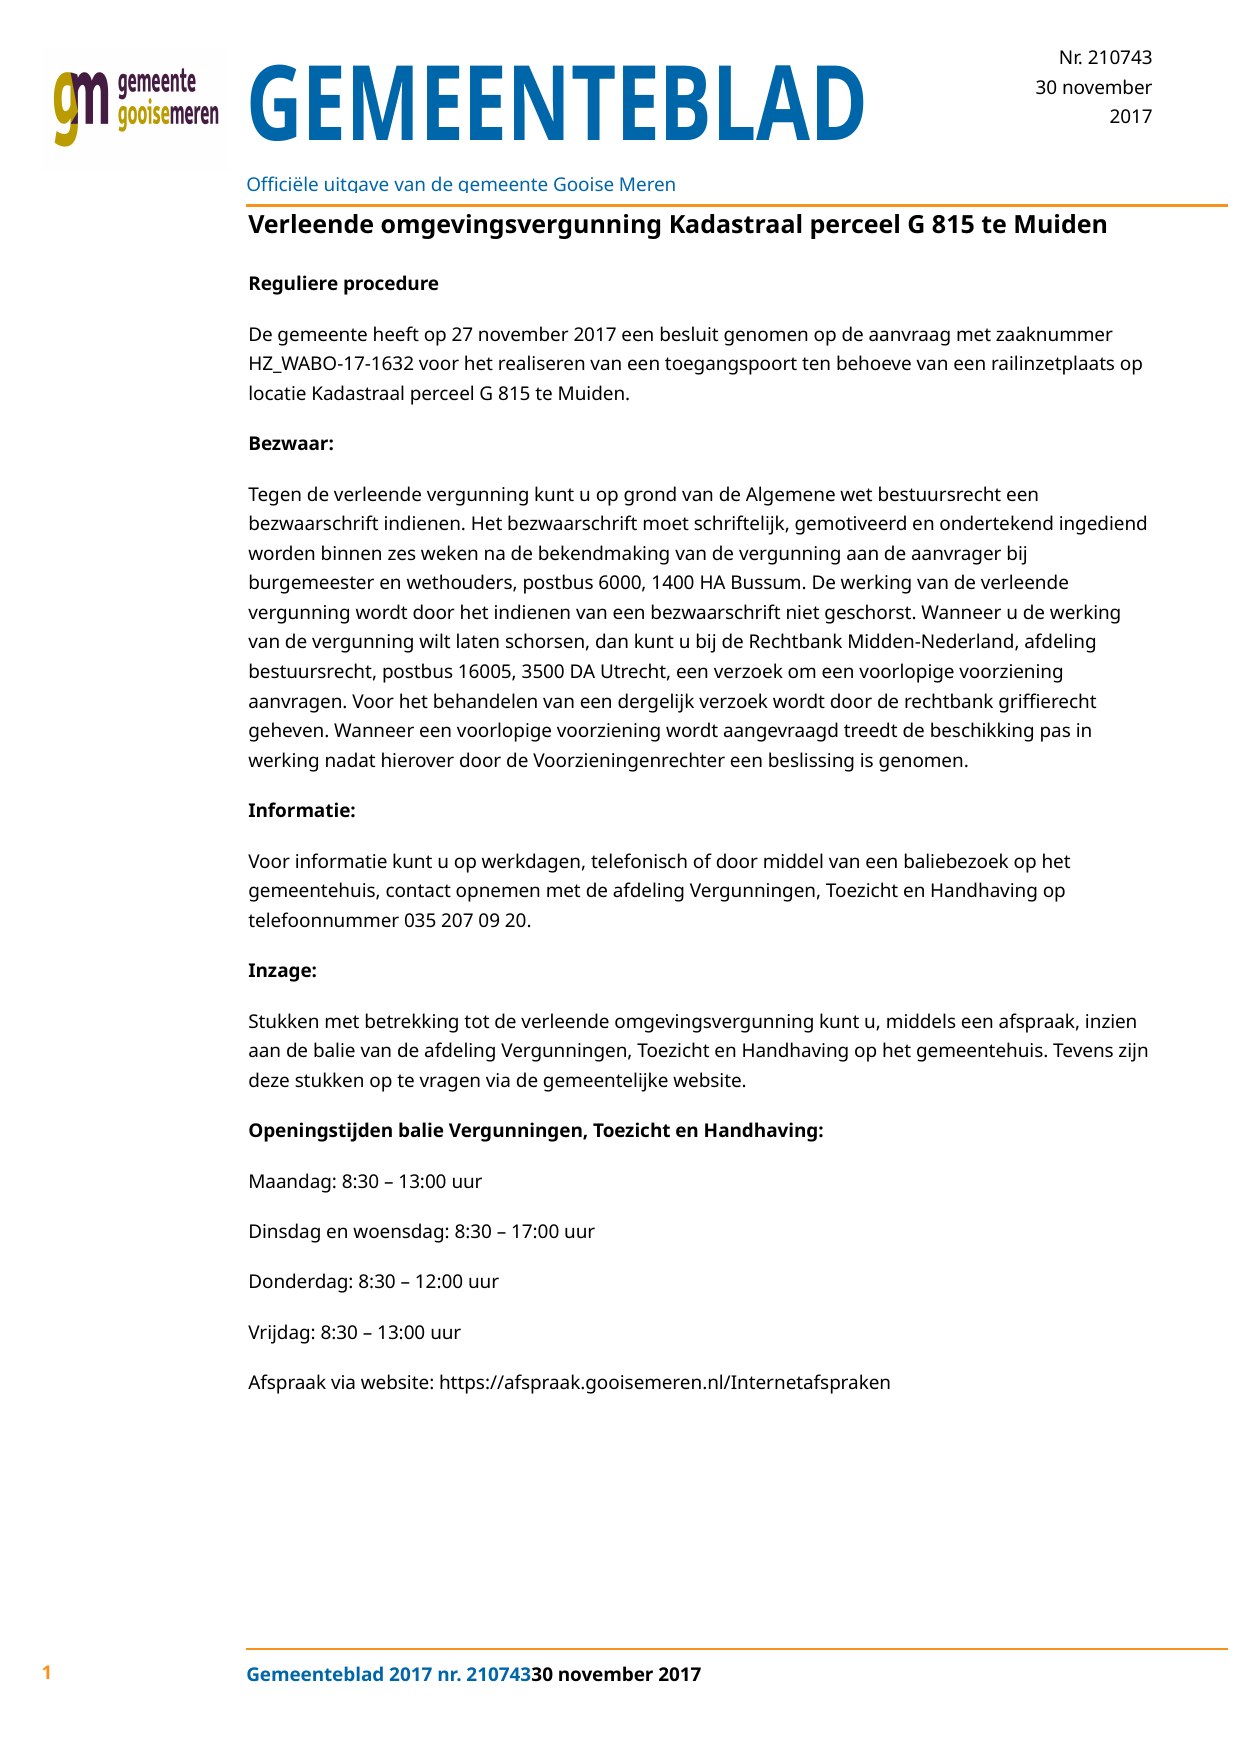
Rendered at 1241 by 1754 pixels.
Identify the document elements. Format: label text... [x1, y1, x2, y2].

text Verleende omgevingsvergunning Kadastraal perceel G 815 te Muiden [248, 207, 1152, 241]
text Voor informatie kunt u op werkdagen, telefonisch of door middel van een baliebezoek op het gemeentehuis, contact opnemen met de afdeling Vergunningen, Toezicht en Handhaving op telefoonnummer 035 207 09 20. [248, 848, 1152, 933]
text Reguliere procedure [248, 270, 1152, 296]
text Informatie: [248, 797, 1152, 823]
text Openingstijden balie Vergunningen, Toezicht en Handhaving: [248, 1117, 1152, 1143]
text Inzage: [248, 957, 1152, 983]
text Bezwaar: [248, 430, 1152, 456]
text Tegen de verleende vergunning kunt u op grond van de Algemene wet bestuursrecht een bezwaarschrift indienen. Het bezwaarschrift moet schriftelijk, gemotiveerd en ondertekend ingediend worden binnen zes weken na de bekendmaking van de vergunning aan de aanvrager bij burgemeester en wethouders, postbus 6000, 1400 HA Bussum. De werking van de verleende vergunning wordt door het indienen van een bezwaarschrift niet geschorst. Wanneer u de werking van de vergunning wilt laten schorsen, dan kunt u bij de Rechtbank Midden-Nederland, afdeling bestuursrecht, postbus 16005, 3500 DA Utrecht, een verzoek om een voorlopige voorziening aanvragen. Voor het behandelen van een dergelijk verzoek wordt door de rechtbank griffierecht geheven. Wanneer een voorlopige voorziening wordt aangevraagd treedt de beschikking pas in werking nadat hierover door de Voorzieningenrechter een beslissing is genomen. [248, 481, 1152, 773]
text Donderdag: 8:30 – 12:00 uur [248, 1269, 1152, 1294]
text Maandag: 8:30 – 13:00 uur [248, 1168, 1152, 1193]
text Dinsdag en woensdag: 8:30 – 17:00 uur [248, 1218, 1152, 1244]
picture [41, 47, 231, 172]
text Afspraak via website: https://afspraak.gooisemeren.nl/Internetafspraken [248, 1369, 1152, 1395]
text De gemeente heeft op 27 november 2017 een besluit genomen op de aanvraag met zaaknummer HZ_WABO-17-1632 voor het realiseren van een toegangspoort ten behoeve van een railinzetplaats op locatie Kadastraal perceel G 815 te Muiden. [248, 321, 1152, 406]
text Vrijdag: 8:30 – 13:00 uur [248, 1319, 1152, 1345]
text Stukken met betrekking tot de verleende omgevingsvergunning kunt u, middels een afspraak, inzien aan de balie van de afdeling Vergunningen, Toezicht en Handhaving op het gemeentehuis. Tevens zijn deze stukken op te vragen via de gemeentelijke website. [248, 1008, 1152, 1093]
